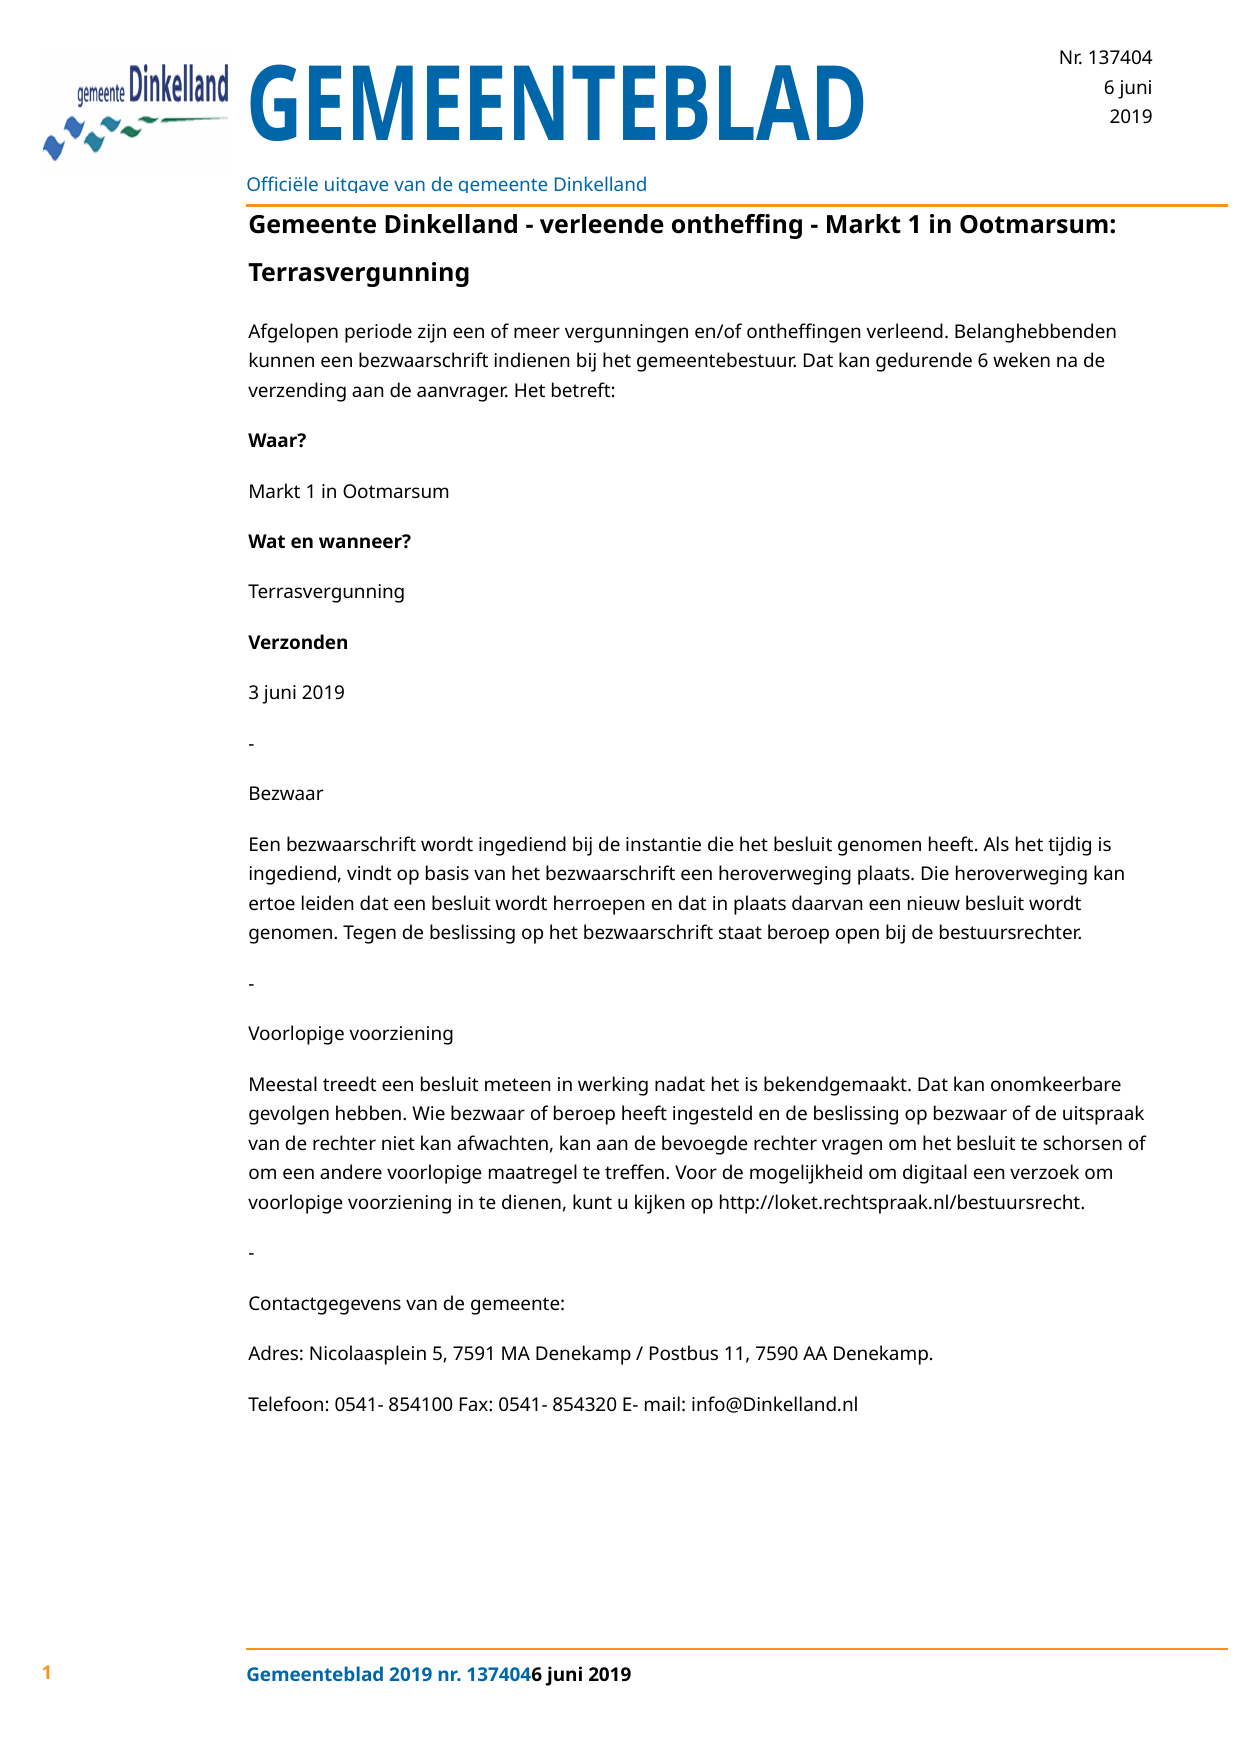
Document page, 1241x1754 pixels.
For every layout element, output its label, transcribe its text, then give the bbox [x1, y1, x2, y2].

text Terrasvergunning [248, 579, 1152, 604]
text 3 juni 2019 [248, 679, 1152, 705]
text Bezwaar [248, 780, 1152, 806]
text Contactgegevens van de gemeente: [248, 1290, 1152, 1316]
text - [248, 970, 1152, 996]
text Wat en wanneer? [248, 528, 1152, 554]
text - [248, 1239, 1152, 1265]
text Een bezwaarschrift wordt ingediend bij de instantie die het besluit genomen heeft. Als het tijdig is ingediend, vindt op basis van het bezwaarschrift een heroverweging plaats. Die heroverweging kan ertoe leiden dat een besluit wordt herroepen en dat in plaats daarvan een nieuw besluit wordt genomen. Tegen de beslissing op het bezwaarschrift staat beroep open bij de bestuursrechter. [248, 831, 1152, 945]
text Meestal treedt een besluit meteen in werking nadat het is bekendgemaakt. Dat kan onomkeerbare gevolgen hebben. Wie bezwaar of beroep heeft ingesteld en de beslissing op bezwaar of de uitspraak van de rechter niet kan afwachten, kan aan de bevoegde rechter vragen om het besluit te schorsen of om een andere voorlopige maatregel te treffen. Voor de mogelijkheid om digitaal een verzoek om voorlopige voorziening in te dienen, kunt u kijken op http://loket.rechtspraak.nl/bestuursrecht. [248, 1071, 1152, 1215]
text Voorlopige voorziening [248, 1020, 1152, 1046]
text Adres: Nicolaasplein 5, 7591 MA Denekamp / Postbus 11, 7590 AA Denekamp. [248, 1340, 1152, 1366]
text Telefoon: 0541- 854100 Fax: 0541- 854320 E- mail: info@Dinkelland.nl [248, 1391, 1152, 1417]
text Verzonden [248, 629, 1152, 655]
picture [41, 47, 231, 172]
text Waar? [248, 427, 1152, 453]
text - [248, 730, 1152, 756]
text Gemeente Dinkelland - verleende ontheffing - Markt 1 in Ootmarsum: Terrasvergunning [248, 207, 1152, 288]
text Markt 1 in Ootmarsum [248, 478, 1152, 504]
text Afgelopen periode zijn een of meer vergunningen en/of ontheffingen verleend. Belanghebbenden kunnen een bezwaarschrift indienen bij het gemeentebestuur. Dat kan gedurende 6 weken na de verzending aan de aanvrager. Het betreft: [248, 318, 1152, 403]
